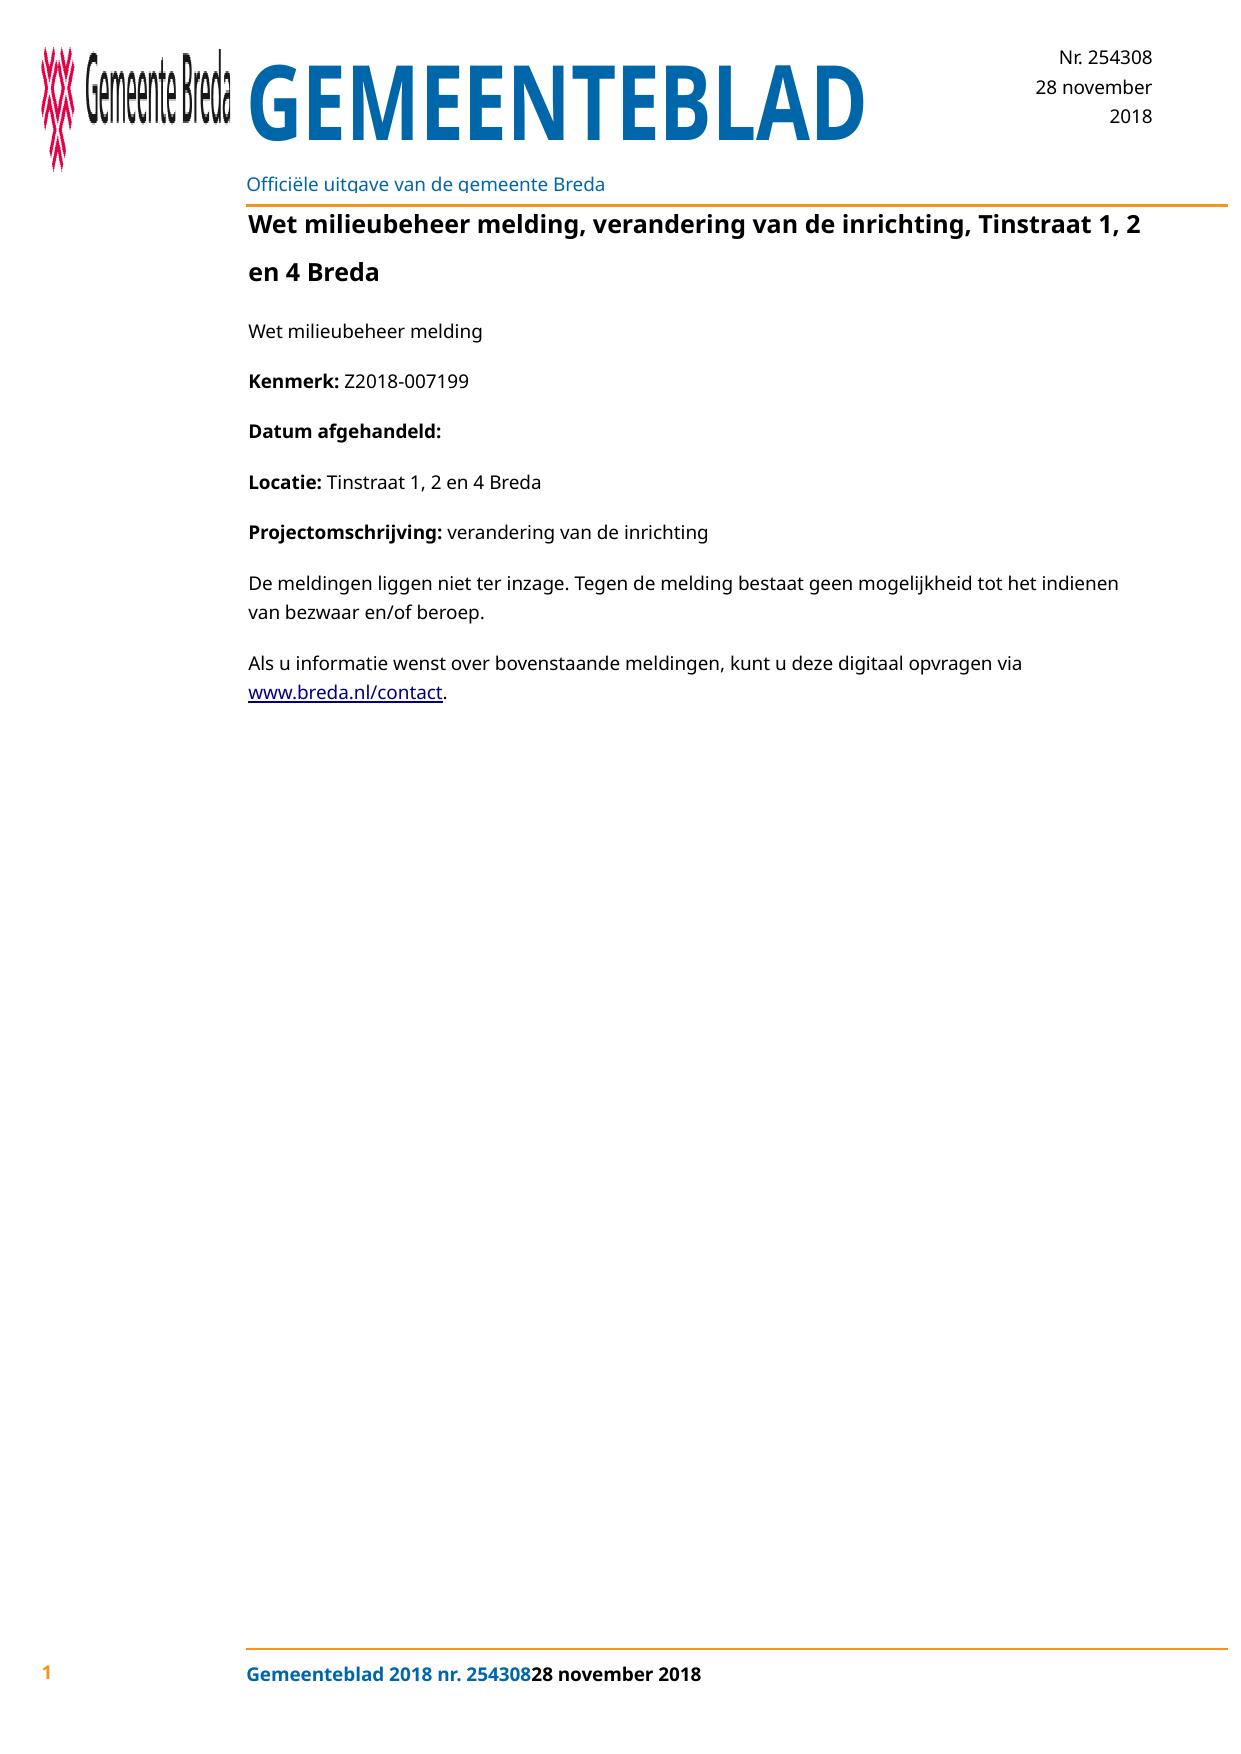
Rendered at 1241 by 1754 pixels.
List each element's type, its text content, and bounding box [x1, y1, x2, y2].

picture [41, 47, 231, 172]
text Als u informatie wenst over bovenstaande meldingen, kunt u deze digitaal opvragen via www.breda.nl/contact. [248, 650, 1152, 705]
text De meldingen liggen niet ter inzage. Tegen de melding bestaat geen mogelijkheid tot het indienen van bezwaar en/of beroep. [248, 570, 1152, 625]
text Wet milieubeheer melding [248, 318, 1152, 344]
text Wet milieubeheer melding, verandering van de inrichting, Tinstraat 1, 2 en 4 Breda [248, 207, 1152, 288]
text Datum afgehandeld: [248, 419, 1152, 444]
text Kenmerk: Z2018-007199 [248, 368, 1152, 394]
text Projectomschrijving: verandering van de inrichting [248, 519, 1152, 545]
text Locatie: Tinstraat 1, 2 en 4 Breda [248, 469, 1152, 495]
